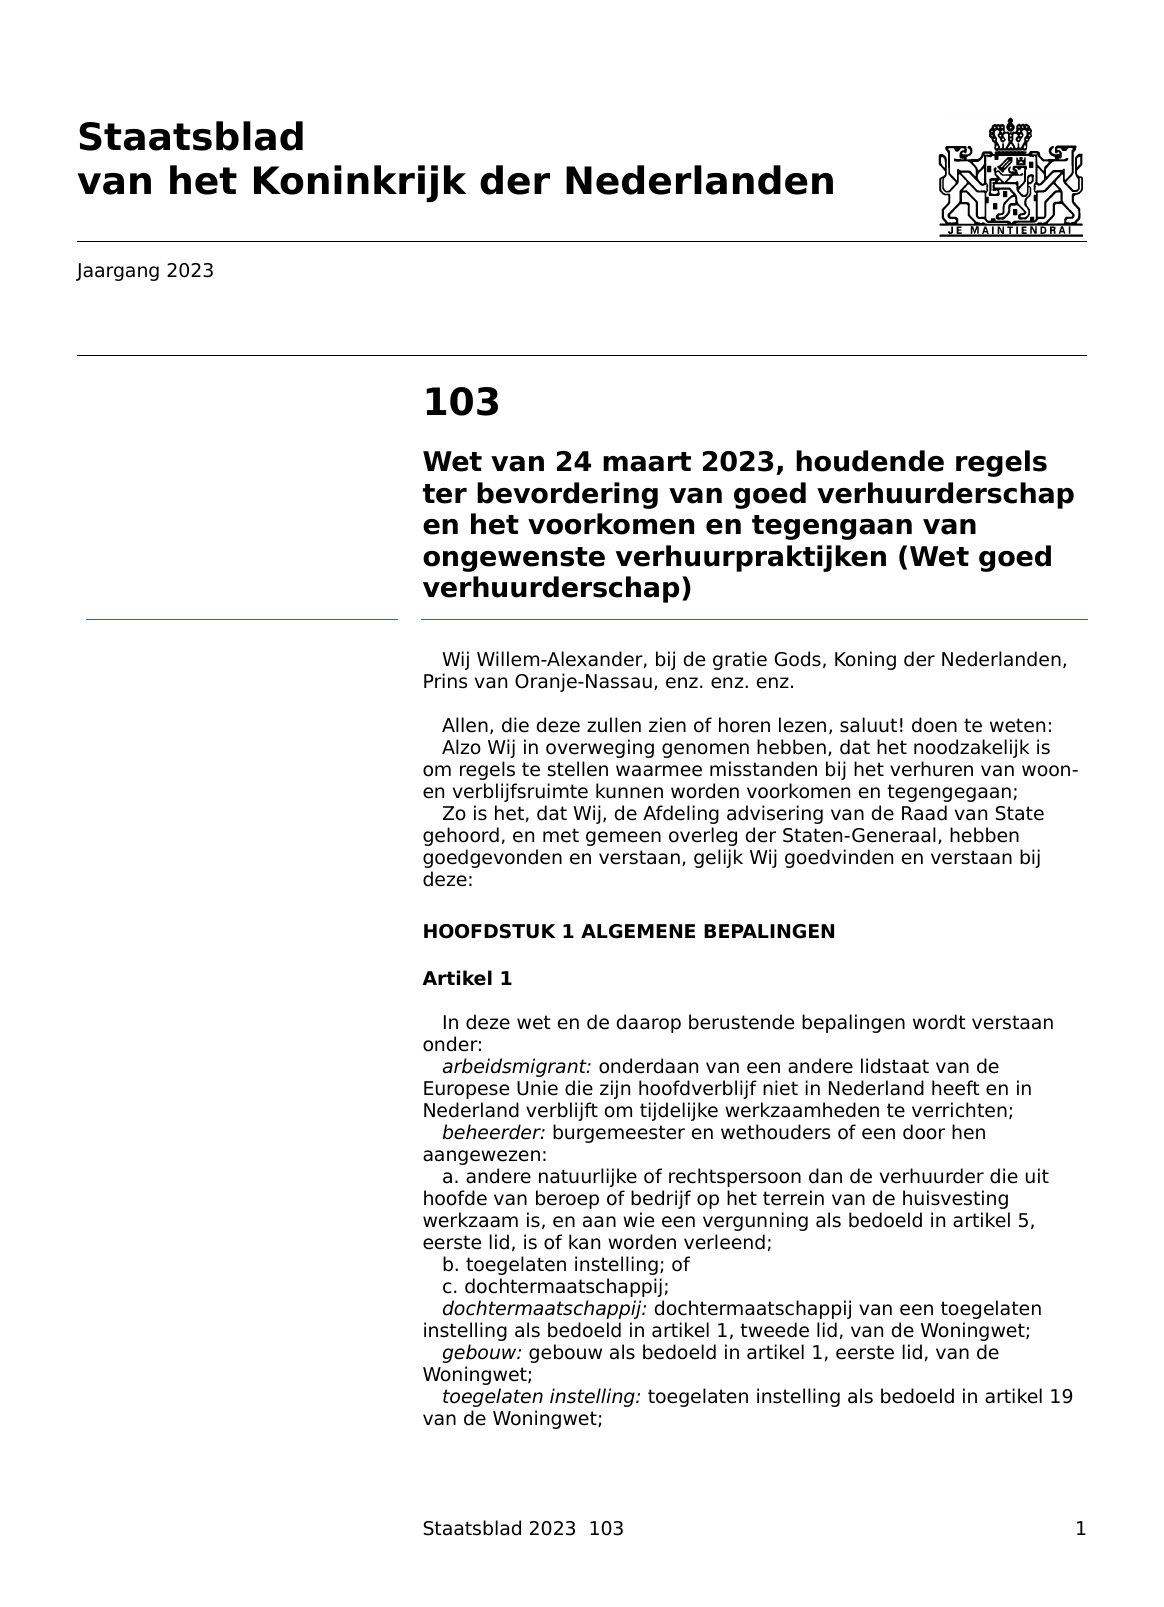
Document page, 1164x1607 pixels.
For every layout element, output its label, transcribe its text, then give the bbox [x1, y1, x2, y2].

text In deze wet en de daarop berustende bepalingen wordt verstaan onder: [422, 1012, 1087, 1056]
text gebouw: gebouw als bedoeld in artikel 1, eerste lid, van de Woningwet; [422, 1342, 1087, 1386]
text Wij Willem-Alexander, bij de gratie Gods, Koning der Nederlanden, Prins van Oranje-Nassau, enz. enz. enz. [422, 649, 1087, 693]
subtitle 103 [422, 381, 1087, 424]
text beheerder: burgemeester en wethouders of een door hen aangewezen: [422, 1122, 1087, 1166]
text a. andere natuurlijke of rechtspersoon dan de verhuurder die uit hoofde van beroep of bedrijf op het terrein van de huisvesting werkzaam is, en aan wie een vergunning als bedoeld in artikel 5, eerste lid, is of kan worden verleend; [422, 1166, 1087, 1254]
text Wet van 24 maart 2023, houdende regels ter bevordering van goed verhuurderschap en het voorkomen en tegengaan van ongewenste verhuurpraktijken (Wet goed verhuurderschap) [422, 447, 1087, 604]
picture [936, 115, 1087, 240]
text dochtermaatschappij: dochtermaatschappij van een toegelaten instelling als bedoeld in artikel 1, tweede lid, van de Woningwet; [422, 1298, 1087, 1342]
subtitle HOOFDSTUK 1 ALGEMENE BEPALINGEN [422, 921, 1087, 943]
text Alzo Wij in overweging genomen hebben, dat het noodzakelijk is om regels te stellen waarmee misstanden bij het verhuren van woon- en verblijfsruimte kunnen worden voorkomen en tegengegaan; [422, 737, 1087, 803]
text c. dochtermaatschappij; [422, 1276, 1087, 1298]
table_cell Jaargang 2023 [77, 242, 1087, 355]
text Zo is het, dat Wij, de Afdeling advisering van de Raad van State gehoord, en met gemeen overleg der Staten-Generaal, hebben goedgevonden en verstaan, gelijk Wij goedvinden en verstaan bij deze: [422, 803, 1087, 891]
text b. toegelaten instelling; of [422, 1254, 1087, 1276]
table_header [886, 100, 1087, 241]
text arbeidsmigrant: onderdaan van een andere lidstaat van de Europese Unie die zijn hoofdverblijf niet in Nederland heeft en in Nederland verblijft om tijdelijke werkzaamheden te verrichten; [422, 1056, 1087, 1122]
subtitle Artikel 1 [422, 968, 1087, 990]
text toegelaten instelling: toegelaten instelling als bedoeld in artikel 19 van de Woningwet; [422, 1386, 1087, 1429]
text Allen, die deze zullen zien of horen lezen, saluut! doen te weten: [422, 715, 1087, 737]
table_header Staatsblad van het Koninkrijk der Nederlanden [77, 100, 886, 241]
